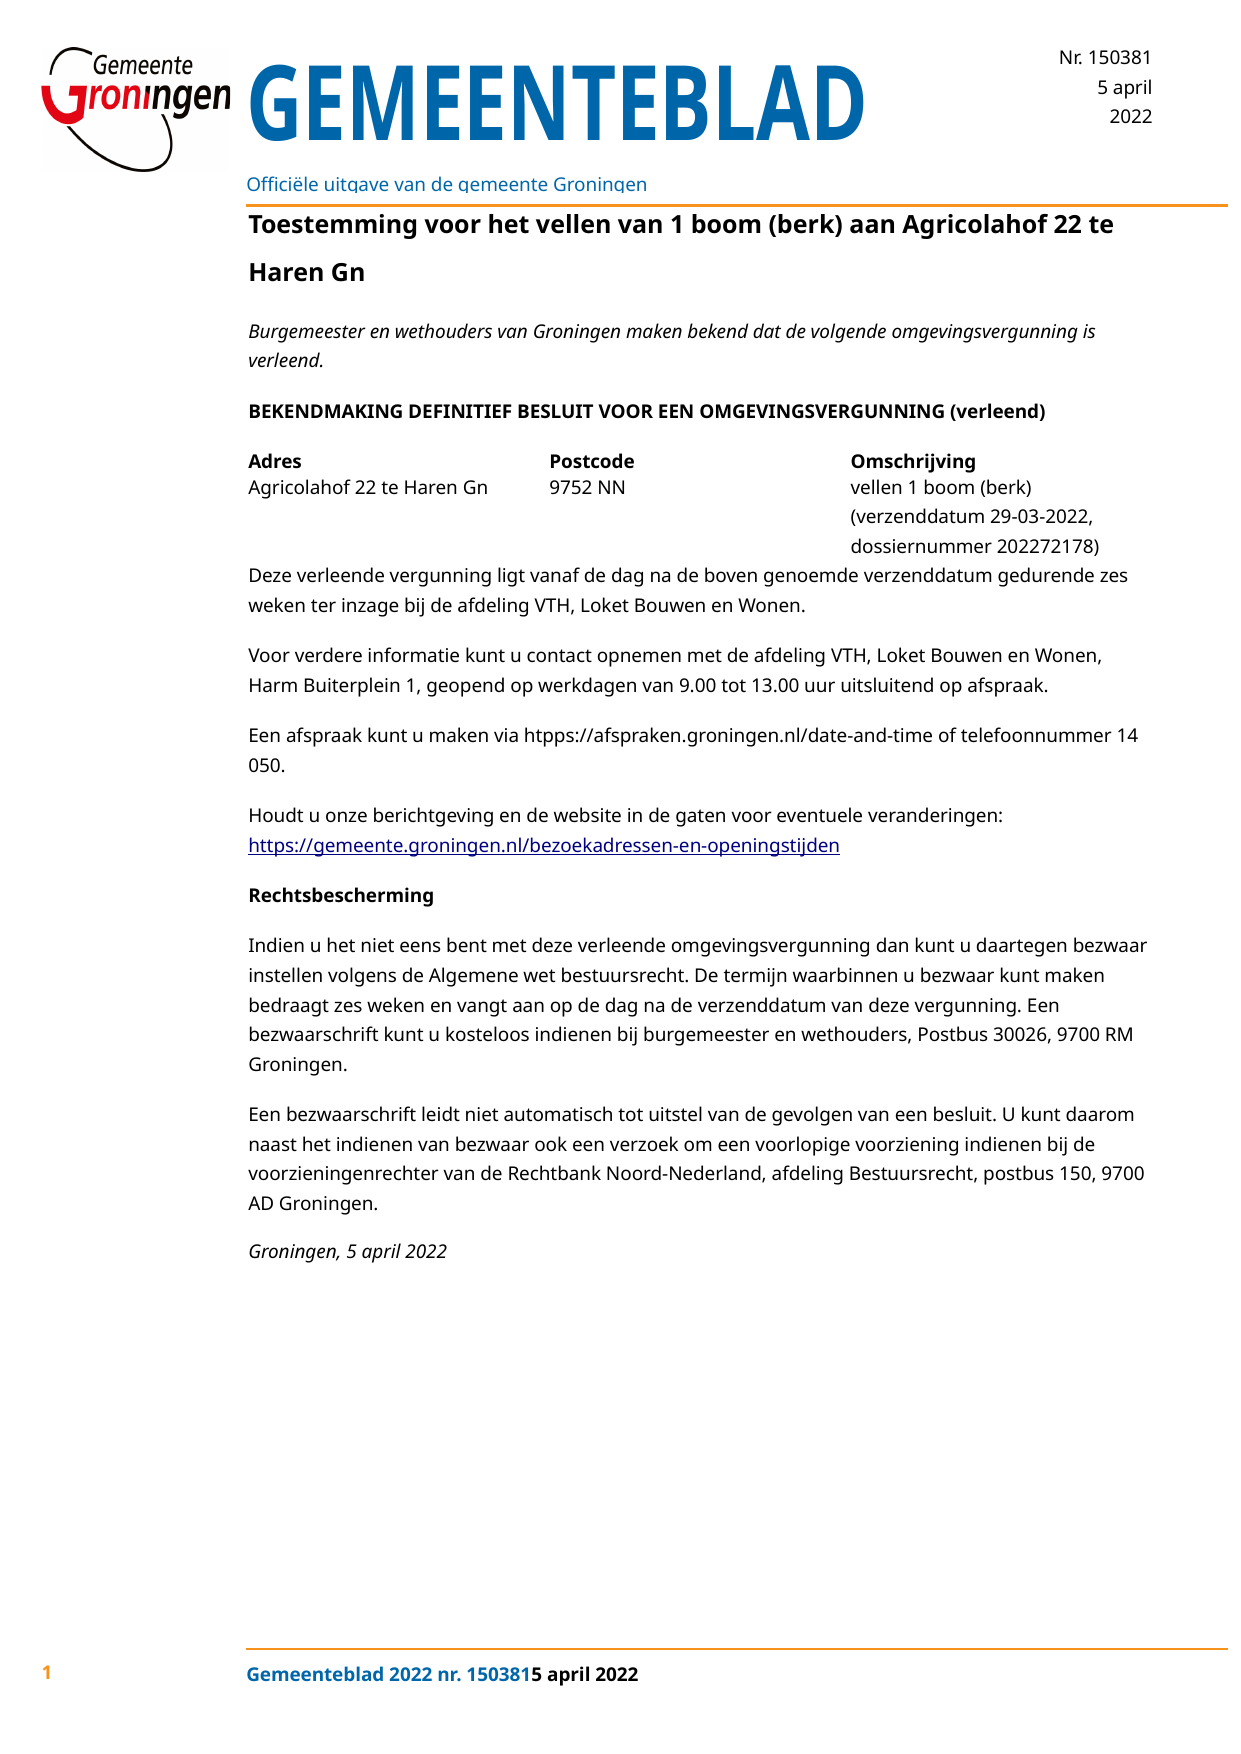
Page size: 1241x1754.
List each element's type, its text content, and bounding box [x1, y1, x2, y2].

text BEKENDMAKING DEFINITIEF BESLUIT VOOR EEN OMGEVINGSVERGUNNING (verleend) [248, 398, 1152, 424]
table_cell Agricolahof 22 te Haren Gn [248, 474, 549, 559]
text Deze verleende vergunning ligt vanaf de dag na de boven genoemde verzenddatum gedurende zes weken ter inzage bij de afdeling VTH, Loket Bouwen en Wonen. [248, 562, 1152, 618]
text Indien u het niet eens bent met deze verleende omgevingsvergunning dan kunt u daartegen bezwaar instellen volgens de Algemene wet bestuursrecht. De termijn waarbinnen u bezwaar kunt maken bedraagt zes weken en vangt aan op de dag na de verzenddatum van deze vergunning. Een bezwaarschrift kunt u kosteloos indienen bij burgemeester en wethouders, Postbus 30026, 9700 RM Groningen. [248, 933, 1152, 1077]
text Toestemming voor het vellen van 1 boom (berk) aan Agricolahof 22 te Haren Gn [248, 207, 1152, 288]
picture [41, 47, 231, 172]
text Houdt u onze berichtgeving en de website in de gaten voor eventuele veranderingen: https://gemeente.groningen.nl/bezoekadressen-en-openingstijden [248, 802, 1152, 858]
text Voor verdere informatie kunt u contact opnemen met de afdeling VTH, Loket Bouwen en Wonen, Harm Buiterplein 1, geopend op werkdagen van 9.00 tot 13.00 uur uitsluitend op afspraak. [248, 642, 1152, 698]
text Een afspraak kunt u maken via htpps://afspraken.groningen.nl/date-and-time of telefoonnummer 14 050. [248, 722, 1152, 778]
text Burgemeester en wethouders van Groningen maken bekend dat de volgende omgevingsvergunning is verleend. [248, 318, 1152, 373]
table_header Adres [248, 449, 549, 474]
text Groningen, 5 april 2022 [248, 1238, 1152, 1264]
table_cell 9752 NN [549, 474, 850, 559]
table_header Omschrijving [850, 449, 1152, 474]
table_cell vellen 1 boom (berk) (verzenddatum 29-03-2022, dossiernummer 202272178) [850, 474, 1152, 559]
text Rechtsbescherming [248, 882, 1152, 908]
text Een bezwaarschrift leidt niet automatisch tot uitstel van de gevolgen van een besluit. U kunt daarom naast het indienen van bezwaar ook een verzoek om een voorlopige voorziening indienen bij de voorzieningenrechter van de Rechtbank Noord-Nederland, afdeling Bestuursrecht, postbus 150, 9700 AD Groningen. [248, 1101, 1152, 1216]
table_header Postcode [549, 449, 850, 474]
